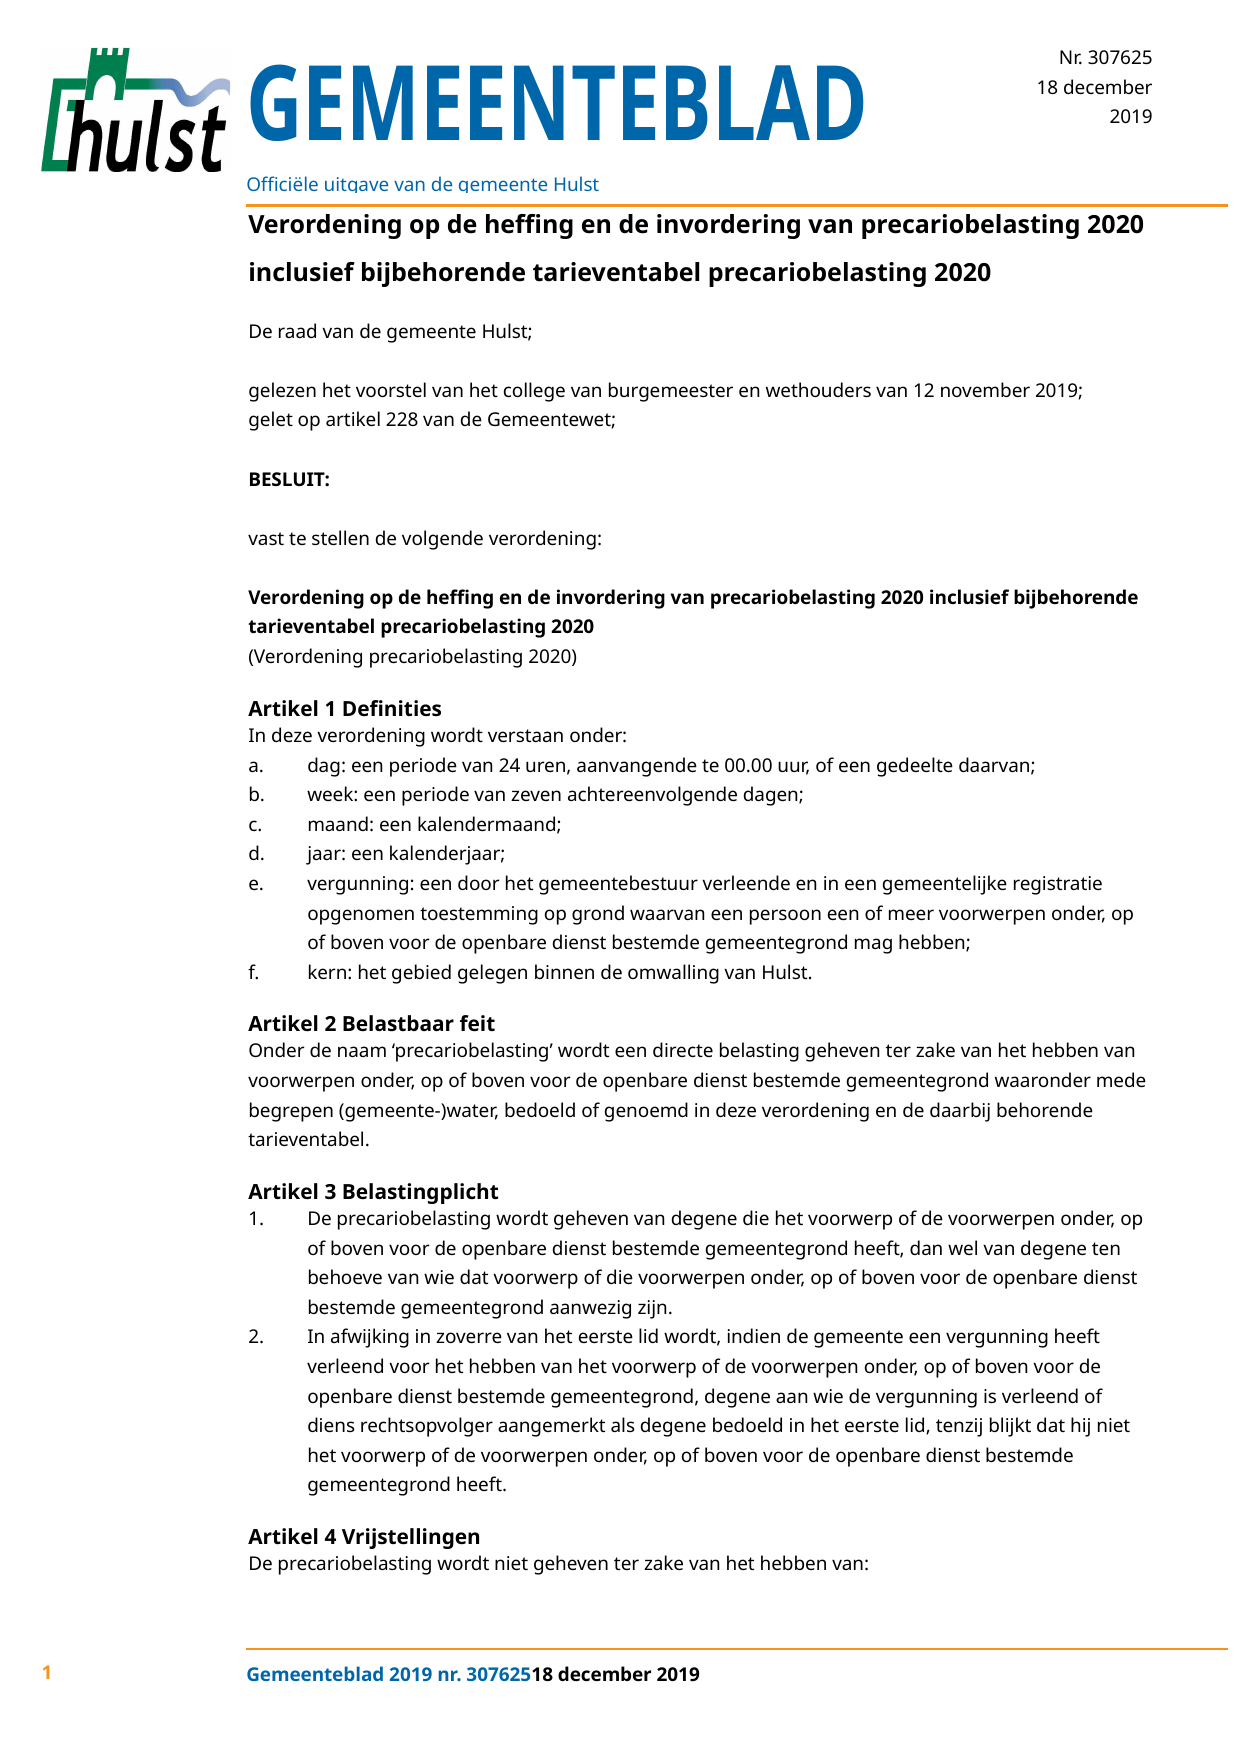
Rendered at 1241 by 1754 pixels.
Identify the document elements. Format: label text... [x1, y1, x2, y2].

text BESLUIT: [248, 466, 1152, 492]
list dag: een periode van 24 uren, aanvangende te 00.00 uur, of een gedeelte daarvan; [248, 752, 1152, 777]
text gelet op artikel 228 van de Gemeentewet; [248, 407, 1152, 432]
picture [41, 47, 231, 172]
text Artikel 2 Belastbaar feit [248, 1009, 1152, 1038]
list In afwijking in zoverre van het eerste lid wordt, indien de gemeente een vergunning heeft verleend voor het hebben van het voorwerp of de voorwerpen onder, op of boven voor de openbare dienst bestemde gemeentegrond, degene aan wie de vergunning is verleend of diens rechtsopvolger aangemerkt als degene bedoeld in het eerste lid, tenzij blijkt dat hij niet het voorwerp of de voorwerpen onder, op of boven voor de openbare dienst bestemde gemeentegrond heeft. [248, 1324, 1152, 1497]
text De raad van de gemeente Hulst; [248, 318, 1152, 344]
list vergunning: een door het gemeentebestuur verleende en in een gemeentelijke registratie opgenomen toestemming op grond waarvan een persoon een of meer voorwerpen onder, op of boven voor de openbare dienst bestemde gemeentegrond mag hebben; [248, 870, 1152, 955]
text gelezen het voorstel van het college van burgemeester en wethouders van 12 november 2019; [248, 377, 1152, 403]
list week: een periode van zeven achtereenvolgende dagen; [248, 781, 1152, 807]
text (Verordening precariobelasting 2020) [248, 643, 1152, 669]
list kern: het gebied gelegen binnen de omwalling van Hulst. [248, 959, 1152, 984]
text De precariobelasting wordt niet geheven ter zake van het hebben van: [248, 1550, 1152, 1576]
text Artikel 1 Definities [248, 694, 1152, 722]
text Onder de naam ‘precariobelasting’ wordt een directe belasting geheven ter zake van het hebben van voorwerpen onder, op of boven voor de openbare dienst bestemde gemeentegrond waaronder mede begrepen (gemeente-)water, bedoeld of genoemd in deze verordening en de daarbij behorende tarieventabel. [248, 1038, 1152, 1152]
text Artikel 3 Belastingplicht [248, 1177, 1152, 1205]
text Verordening op de heffing en de invordering van precariobelasting 2020 inclusief bijbehorende tarieventabel precariobelasting 2020 [248, 584, 1152, 639]
list jaar: een kalenderjaar; [248, 841, 1152, 866]
text vast te stellen de volgende verordening: [248, 525, 1152, 551]
list maand: een kalendermaand; [248, 811, 1152, 837]
text Verordening op de heffing en de invordering van precariobelasting 2020 inclusief bijbehorende tarieventabel precariobelasting 2020 [248, 207, 1152, 288]
text In deze verordening wordt verstaan onder: [248, 722, 1152, 748]
list De precariobelasting wordt geheven van degene die het voorwerp of de voorwerpen onder, op of boven voor de openbare dienst bestemde gemeentegrond heeft, dan wel van degene ten behoeve van wie dat voorwerp of die voorwerpen onder, op of boven voor de openbare dienst bestemde gemeentegrond aanwezig zijn. [248, 1205, 1152, 1320]
text Artikel 4 Vrijstellingen [248, 1522, 1152, 1550]
